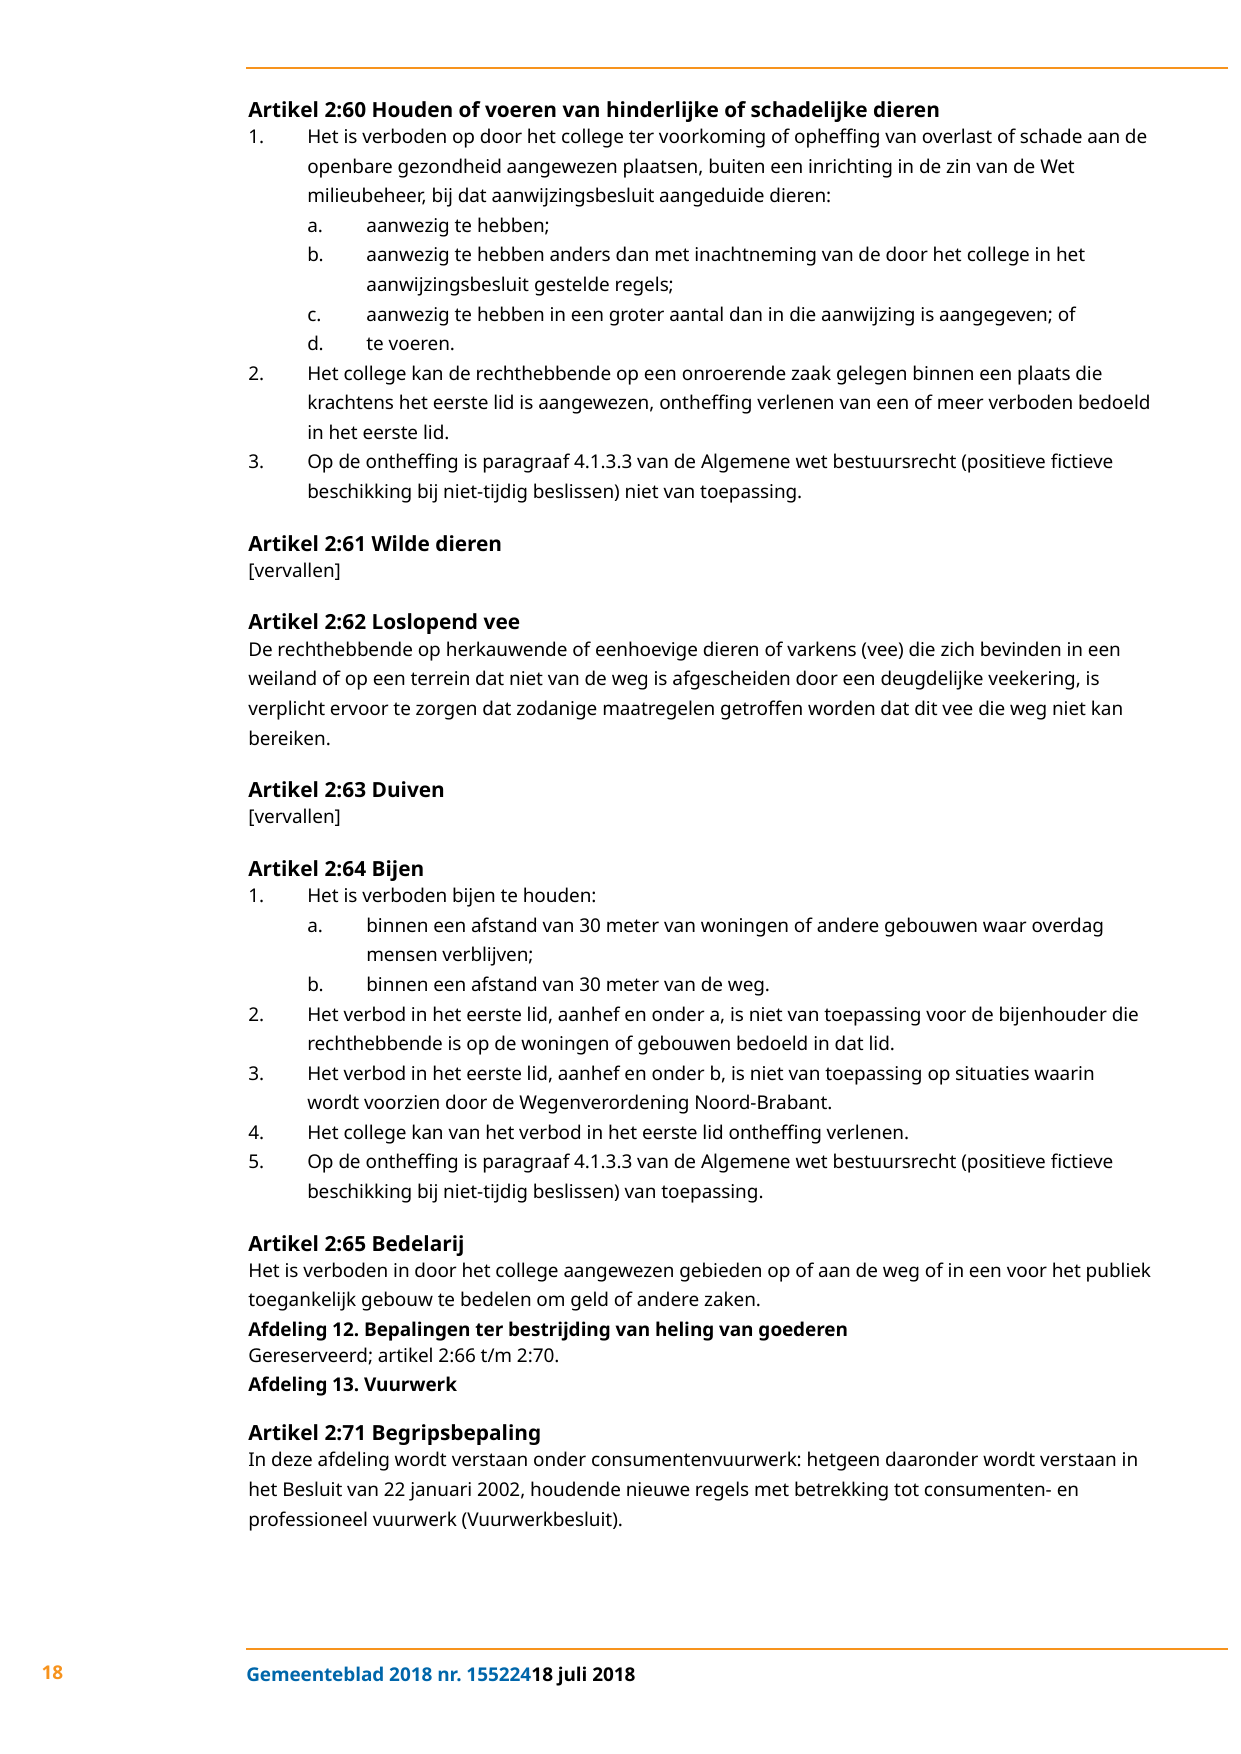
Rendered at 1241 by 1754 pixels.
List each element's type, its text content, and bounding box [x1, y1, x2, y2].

list Het is verboden bijen te houden: [248, 882, 1152, 908]
list aanwezig te hebben; [307, 212, 1152, 238]
text De rechthebbende op herkauwende of eenhoevige dieren of varkens (vee) die zich bevinden in een weiland of op een terrein dat niet van de weg is afgescheiden door een deugdelijke veekering, is verplicht ervoor te zorgen dat zodanige maatregelen getroffen worden dat dit vee die weg niet kan bereiken. [248, 636, 1152, 750]
text Artikel 2:61 Wilde dieren [248, 529, 1152, 557]
list Het college kan van het verbod in het eerste lid ontheffing verlenen. [248, 1119, 1152, 1145]
text In deze afdeling wordt verstaan onder consumentenvuurwerk: hetgeen daaronder wordt verstaan in het Besluit van 22 januari 2002, houdende nieuwe regels met betrekking tot consumenten- en professioneel vuurwerk (Vuurwerkbesluit). [248, 1447, 1152, 1531]
list Het verbod in het eerste lid, aanhef en onder a, is niet van toepassing voor de bijenhouder die rechthebbende is op de woningen of gebouwen bedoeld in dat lid. [248, 1001, 1152, 1056]
list Het is verboden op door het college ter voorkoming of opheffing van overlast of schade aan de openbare gezondheid aangewezen plaatsen, buiten een inrichting in de zin van de Wet milieubeheer, bij dat aanwijzingsbesluit aangeduide dieren: [248, 123, 1152, 208]
text [vervallen] [248, 557, 1152, 583]
list Op de ontheffing is paragraaf 4.1.3.3 van de Algemene wet bestuursrecht (positieve fictieve beschikking bij niet-tijdig beslissen) niet van toepassing. [248, 449, 1152, 504]
text Artikel 2:65 Bedelarij [248, 1229, 1152, 1257]
text Afdeling 13. Vuurwerk [248, 1372, 1152, 1397]
text Artikel 2:60 Houden of voeren van hinderlijke of schadelijke dieren [248, 95, 1152, 123]
list Het college kan de rechthebbende op een onroerende zaak gelegen binnen een plaats die krachtens het eerste lid is aangewezen, ontheffing verlenen van een of meer verboden bedoeld in het eerste lid. [248, 360, 1152, 445]
text Het is verboden in door het college aangewezen gebieden op of aan de weg of in een voor het publiek toegankelijk gebouw te bedelen om geld of andere zaken. [248, 1257, 1152, 1312]
text Afdeling 12. Bepalingen ter bestrijding van heling van goederen [248, 1316, 1152, 1342]
list binnen een afstand van 30 meter van woningen of andere gebouwen waar overdag mensen verblijven; [307, 912, 1152, 967]
text Artikel 2:62 Loslopend vee [248, 607, 1152, 636]
text [vervallen] [248, 803, 1152, 829]
list Het verbod in het eerste lid, aanhef en onder b, is niet van toepassing op situaties waarin wordt voorzien door de Wegenverordening Noord-Brabant. [248, 1060, 1152, 1115]
text Artikel 2:64 Bijen [248, 854, 1152, 882]
text Artikel 2:63 Duiven [248, 775, 1152, 803]
list aanwezig te hebben in een groter aantal dan in die aanwijzing is aangegeven; of [307, 301, 1152, 326]
text Artikel 2:71 Begripsbepaling [248, 1418, 1152, 1447]
list aanwezig te hebben anders dan met inachtneming van de door het college in het aanwijzingsbesluit gestelde regels; [307, 242, 1152, 297]
list binnen een afstand van 30 meter van de weg. [307, 971, 1152, 997]
list te voeren. [307, 330, 1152, 356]
list Op de ontheffing is paragraaf 4.1.3.3 van de Algemene wet bestuursrecht (positieve fictieve beschikking bij niet-tijdig beslissen) van toepassing. [248, 1149, 1152, 1204]
picture [41, 47, 231, 172]
text Gereserveerd; artikel 2:66 t/m 2:70. [248, 1342, 1152, 1368]
